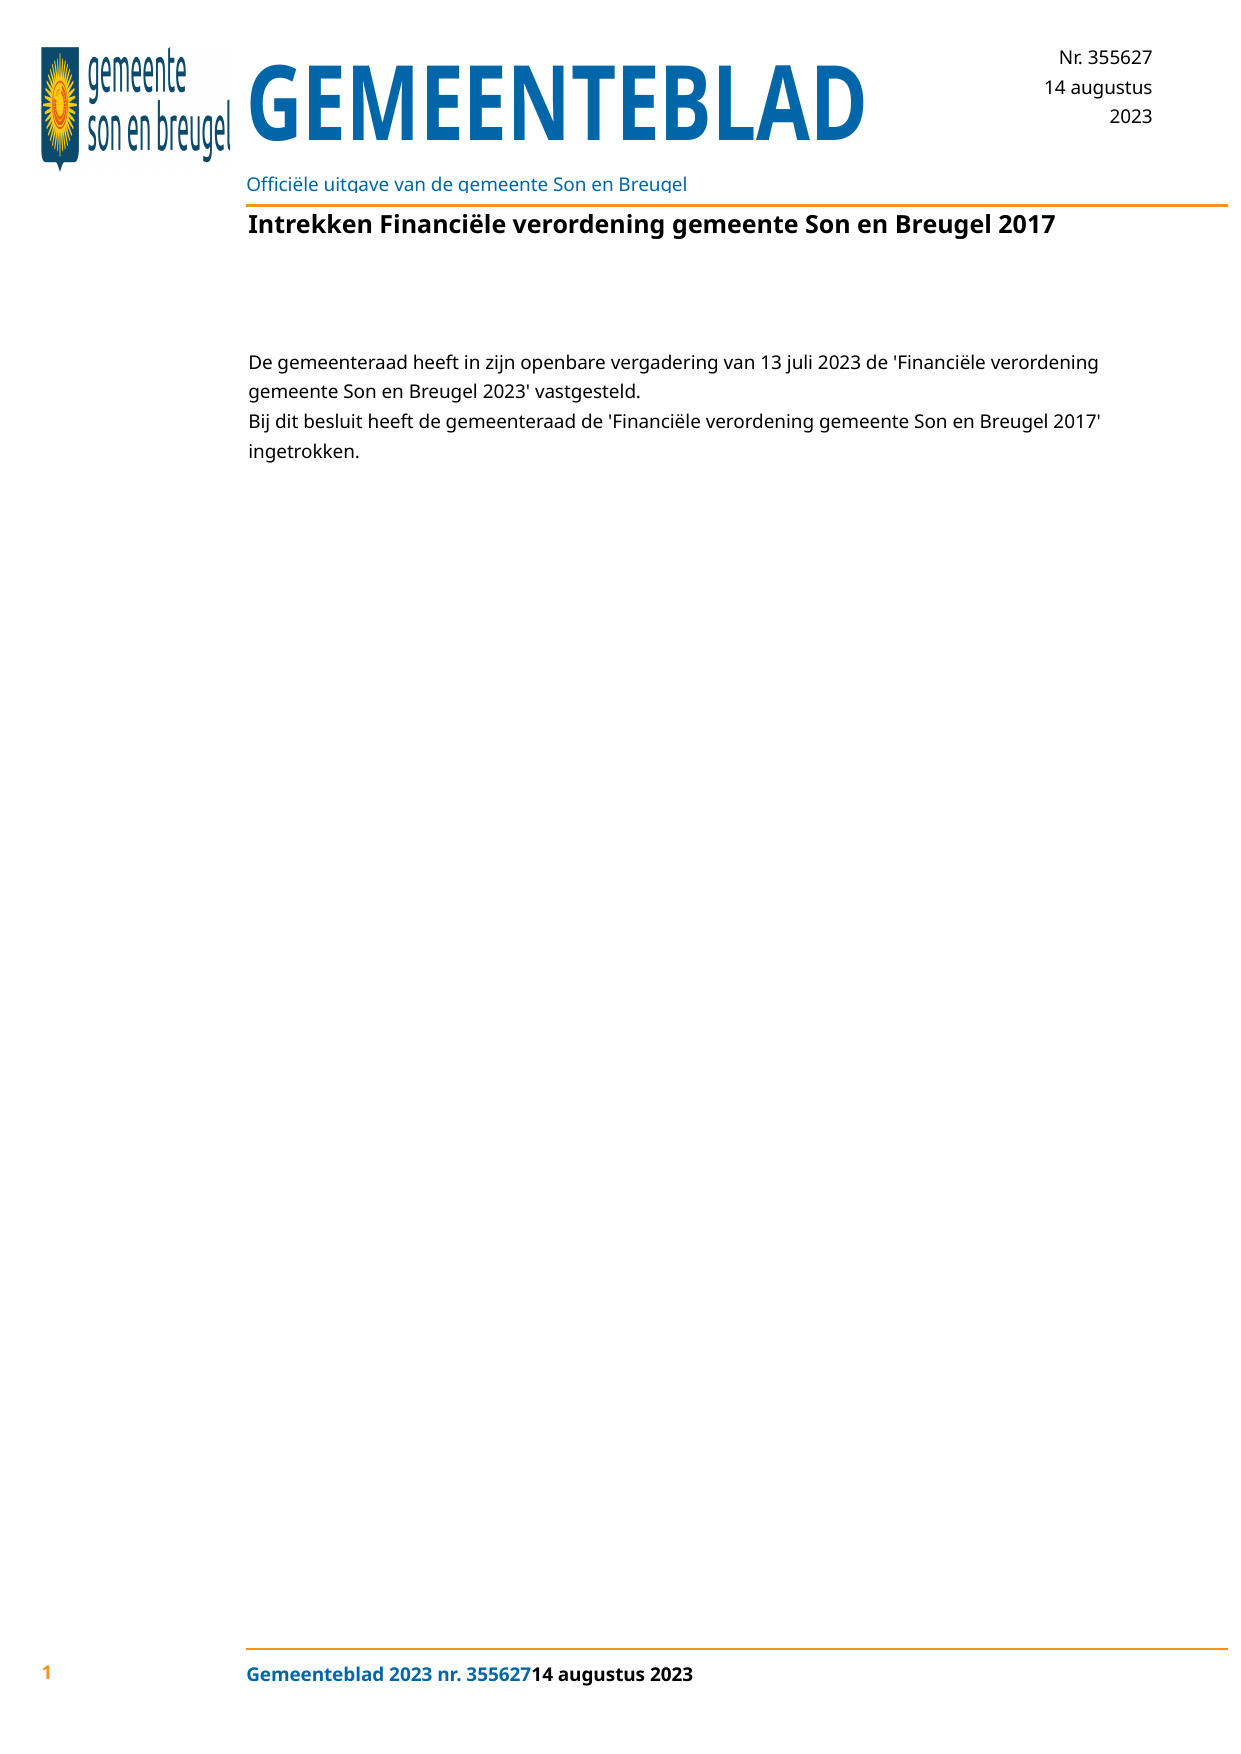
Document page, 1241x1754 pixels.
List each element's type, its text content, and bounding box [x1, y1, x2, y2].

text Bij dit besluit heeft de gemeenteraad de 'Financiële verordening gemeente Son en Breugel 2017' ingetrokken. [248, 408, 1152, 464]
text Intrekken Financiële verordening gemeente Son en Breugel 2017 [248, 207, 1152, 241]
text De gemeenteraad heeft in zijn openbare vergadering van 13 juli 2023 de 'Financiële verordening gemeente Son en Breugel 2023' vastgesteld. [248, 349, 1152, 404]
picture [41, 47, 231, 172]
